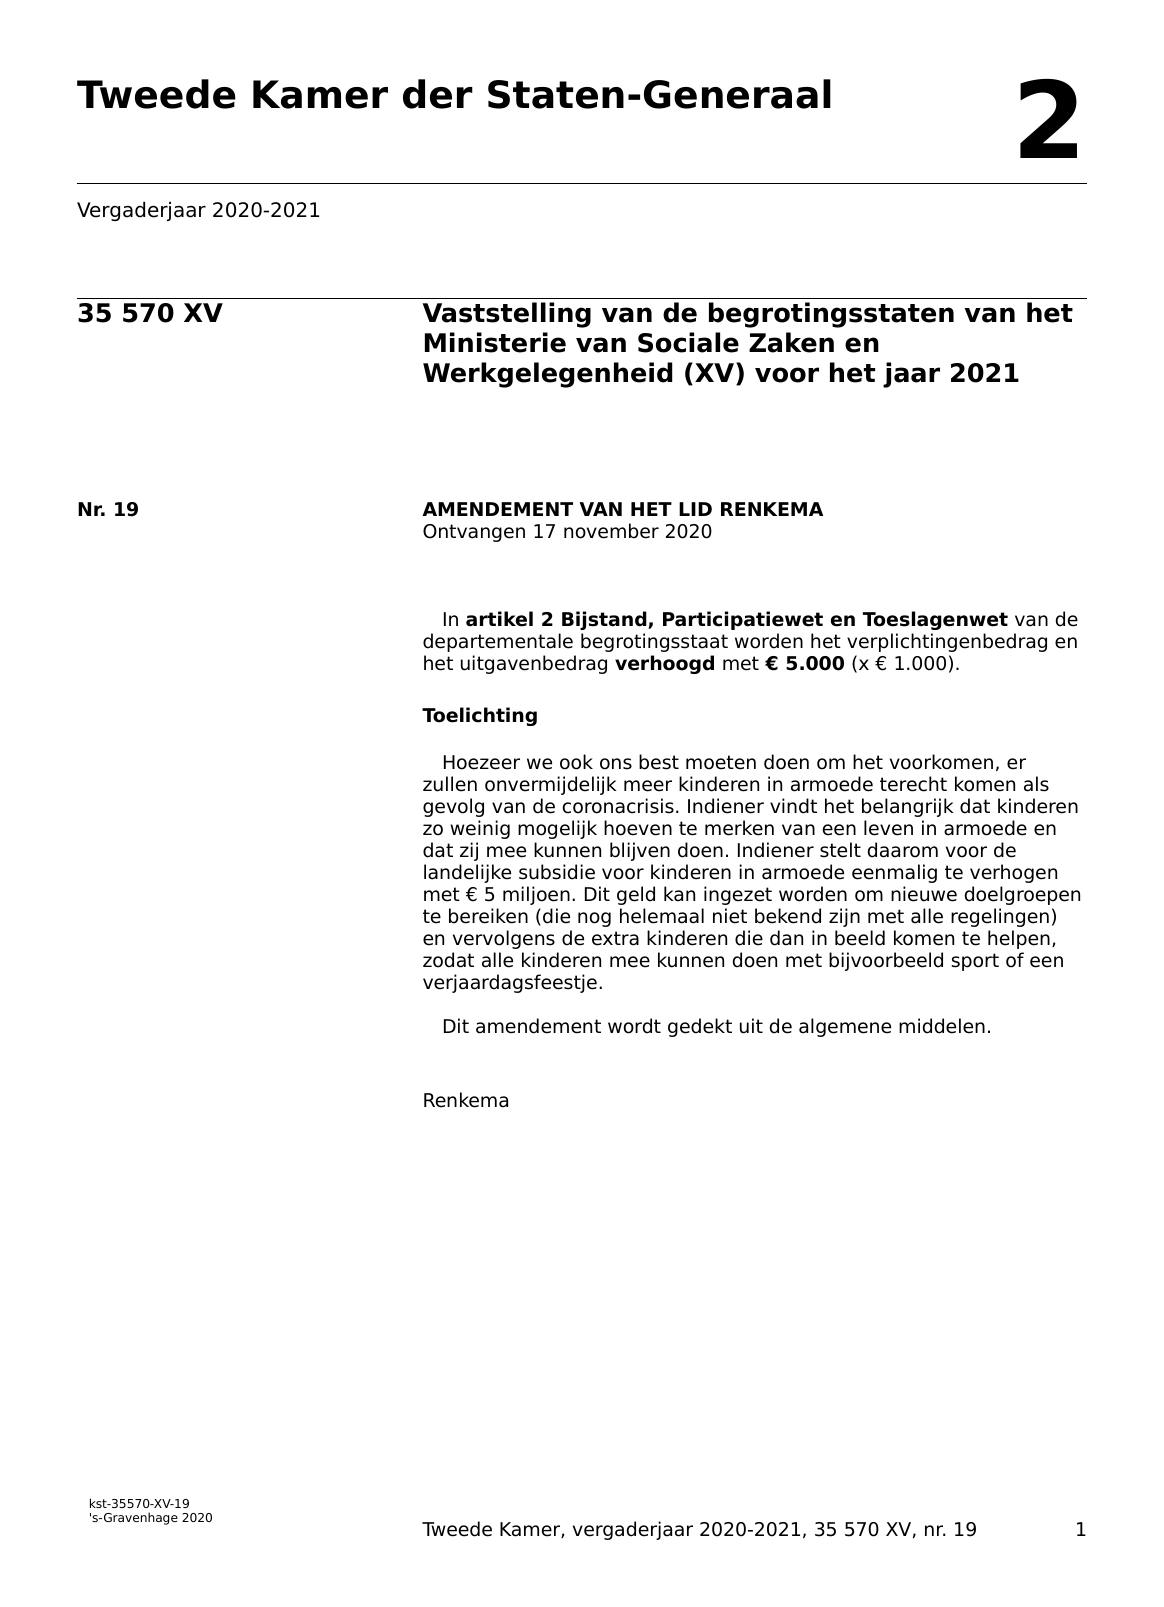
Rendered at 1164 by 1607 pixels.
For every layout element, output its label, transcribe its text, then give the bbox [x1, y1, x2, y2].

text Ontvangen 17 november 2020 [422, 521, 1087, 543]
table_header 2 [886, 59, 1087, 183]
subtitle 35 570 XV Vaststelling van de begrotingsstaten van het Ministerie van Sociale Zaken en Werkgelegenheid (XV) voor het jaar 2021 [77, 299, 1087, 388]
table_cell Vergaderjaar 2020-2021 [77, 184, 1087, 298]
text 's-Gravenhage 2020 [88, 1511, 323, 1525]
text Hoezeer we ook ons best moeten doen om het voorkomen, er zullen onvermijdelijk meer kinderen in armoede terecht komen als gevolg van de coronacrisis. Indiener vindt het belangrijk dat kinderen zo weinig mogelijk hoeven te merken van een leven in armoede en dat zij mee kunnen blijven doen. Indiener stelt daarom voor de landelijke subsidie voor kinderen in armoede eenmalig te verhogen met € 5 miljoen. Dit geld kan ingezet worden om nieuwe doelgroepen te bereiken (die nog helemaal niet bekend zijn met alle regelingen) en vervolgens de extra kinderen die dan in beeld komen te helpen, zodat alle kinderen mee kunnen doen met bijvoorbeeld sport of een verjaardagsfeestje. [422, 752, 1087, 994]
text Renkema [422, 1068, 1087, 1112]
subtitle Toelichting [422, 705, 1087, 727]
subtitle Nr. 19 AMENDEMENT VAN HET LID RENKEMA [77, 499, 1087, 521]
table_header Tweede Kamer der Staten-Generaal [77, 59, 886, 183]
text kst-35570-XV-19 [88, 1497, 323, 1511]
text In artikel 2 Bijstand, Participatiewet en Toeslagenwet van de departementale begrotingsstaat worden het verplichtingenbedrag en het uitgavenbedrag verhoogd met € 5.000 (x € 1.000). [422, 609, 1087, 675]
text Dit amendement wordt gedekt uit de algemene middelen. [422, 1016, 1087, 1038]
